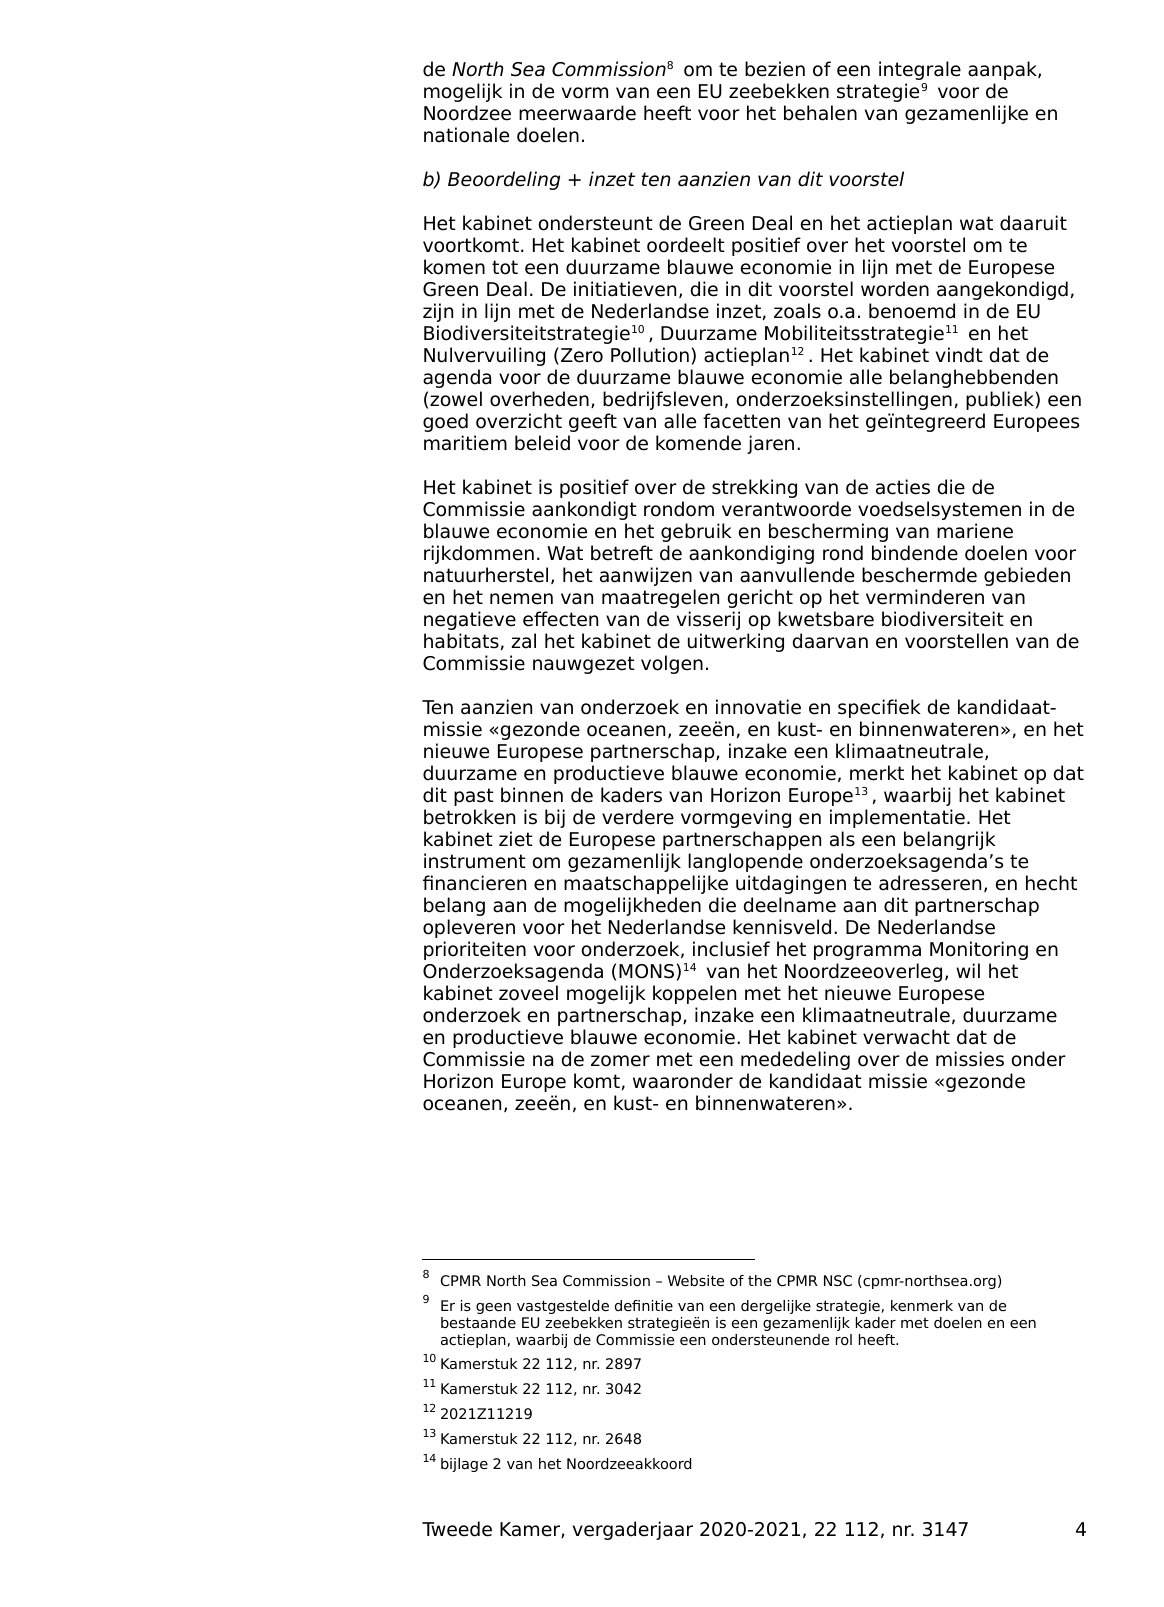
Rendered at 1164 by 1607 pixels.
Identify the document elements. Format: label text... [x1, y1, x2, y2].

text Er is geen vastgestelde definitie van een dergelijke strategie, kenmerk van de bestaande EU zeebekken strategieën is een gezamenlijk kader met doelen en een actieplan, waarbij de Commissie een ondersteunende rol heeft. [422, 1293, 1087, 1349]
text CPMR North Sea Commission – Website of the CPMR NSC (cpmr-northsea.org) [422, 1268, 1087, 1291]
text 2021Z11219 [422, 1402, 1087, 1424]
text Ten aanzien van onderzoek en innovatie en specifiek de kandidaat-missie «gezonde oceanen, zeeën, en kust- en binnenwateren», en het nieuwe Europese partnerschap, inzake een klimaatneutrale, duurzame en productieve blauwe economie, merkt het kabinet op dat dit past binnen de kaders van Horizon Europe, waarbij het kabinet betrokken is bij de verdere vormgeving en implementatie. Het kabinet ziet de Europese partnerschappen als een belangrijk instrument om gezamenlijk langlopende onderzoeksagenda’s te financieren en maatschappelijke uitdagingen te adresseren, en hecht belang aan de mogelijkheden die deelname aan dit partnerschap opleveren voor het Nederlandse kennisveld. De Nederlandse prioriteiten voor onderzoek, inclusief het programma Monitoring en Onderzoeksagenda (MONS) van het Noordzeeoverleg, wil het kabinet zoveel mogelijk koppelen met het nieuwe Europese onderzoek en partnerschap, inzake een klimaatneutrale, duurzame en productieve blauwe economie. Het kabinet verwacht dat de Commissie na de zomer met een mededeling over de missies onder Horizon Europe komt, waaronder de kandidaat missie «gezonde oceanen, zeeën, en kust- en binnenwateren». [422, 697, 1087, 1115]
text Het kabinet ondersteunt de Green Deal en het actieplan wat daaruit voortkomt. Het kabinet oordeelt positief over het voorstel om te komen tot een duurzame blauwe economie in lijn met de Europese Green Deal. De initiatieven, die in dit voorstel worden aangekondigd, zijn in lijn met de Nederlandse inzet, zoals o.a. benoemd in de EU Biodiversiteitstrategie, Duurzame Mobiliteitsstrategie en het Nulvervuiling (Zero Pollution) actieplan. Het kabinet vindt dat de agenda voor de duurzame blauwe economie alle belanghebbenden (zowel overheden, bedrijfsleven, onderzoeksinstellingen, publiek) een goed overzicht geeft van alle facetten van het geïntegreerd Europees maritiem beleid voor de komende jaren. [422, 213, 1087, 455]
text Kamerstuk 22 112, nr. 2897 [422, 1352, 1087, 1374]
text Kamerstuk 22 112, nr. 3042 [422, 1377, 1087, 1399]
text de North Sea Commission om te bezien of een integrale aanpak, mogelijk in de vorm van een EU zeebekken strategie voor de Noordzee meerwaarde heeft voor het behalen van gezamenlijke en nationale doelen. [422, 59, 1087, 147]
text bijlage 2 van het Noordzeeakkoord [422, 1452, 1087, 1474]
text Kamerstuk 22 112, nr. 2648 [422, 1427, 1087, 1449]
subtitle b) Beoordeling + inzet ten aanzien van dit voorstel [422, 169, 1087, 191]
text Het kabinet is positief over de strekking van de acties die de Commissie aankondigt rondom verantwoorde voedselsystemen in de blauwe economie en het gebruik en bescherming van mariene rijkdommen. Wat betreft de aankondiging rond bindende doelen voor natuurherstel, het aanwijzen van aanvullende beschermde gebieden en het nemen van maatregelen gericht op het verminderen van negatieve effecten van de visserij op kwetsbare biodiversiteit en habitats, zal het kabinet de uitwerking daarvan en voorstellen van de Commissie nauwgezet volgen. [422, 477, 1087, 675]
